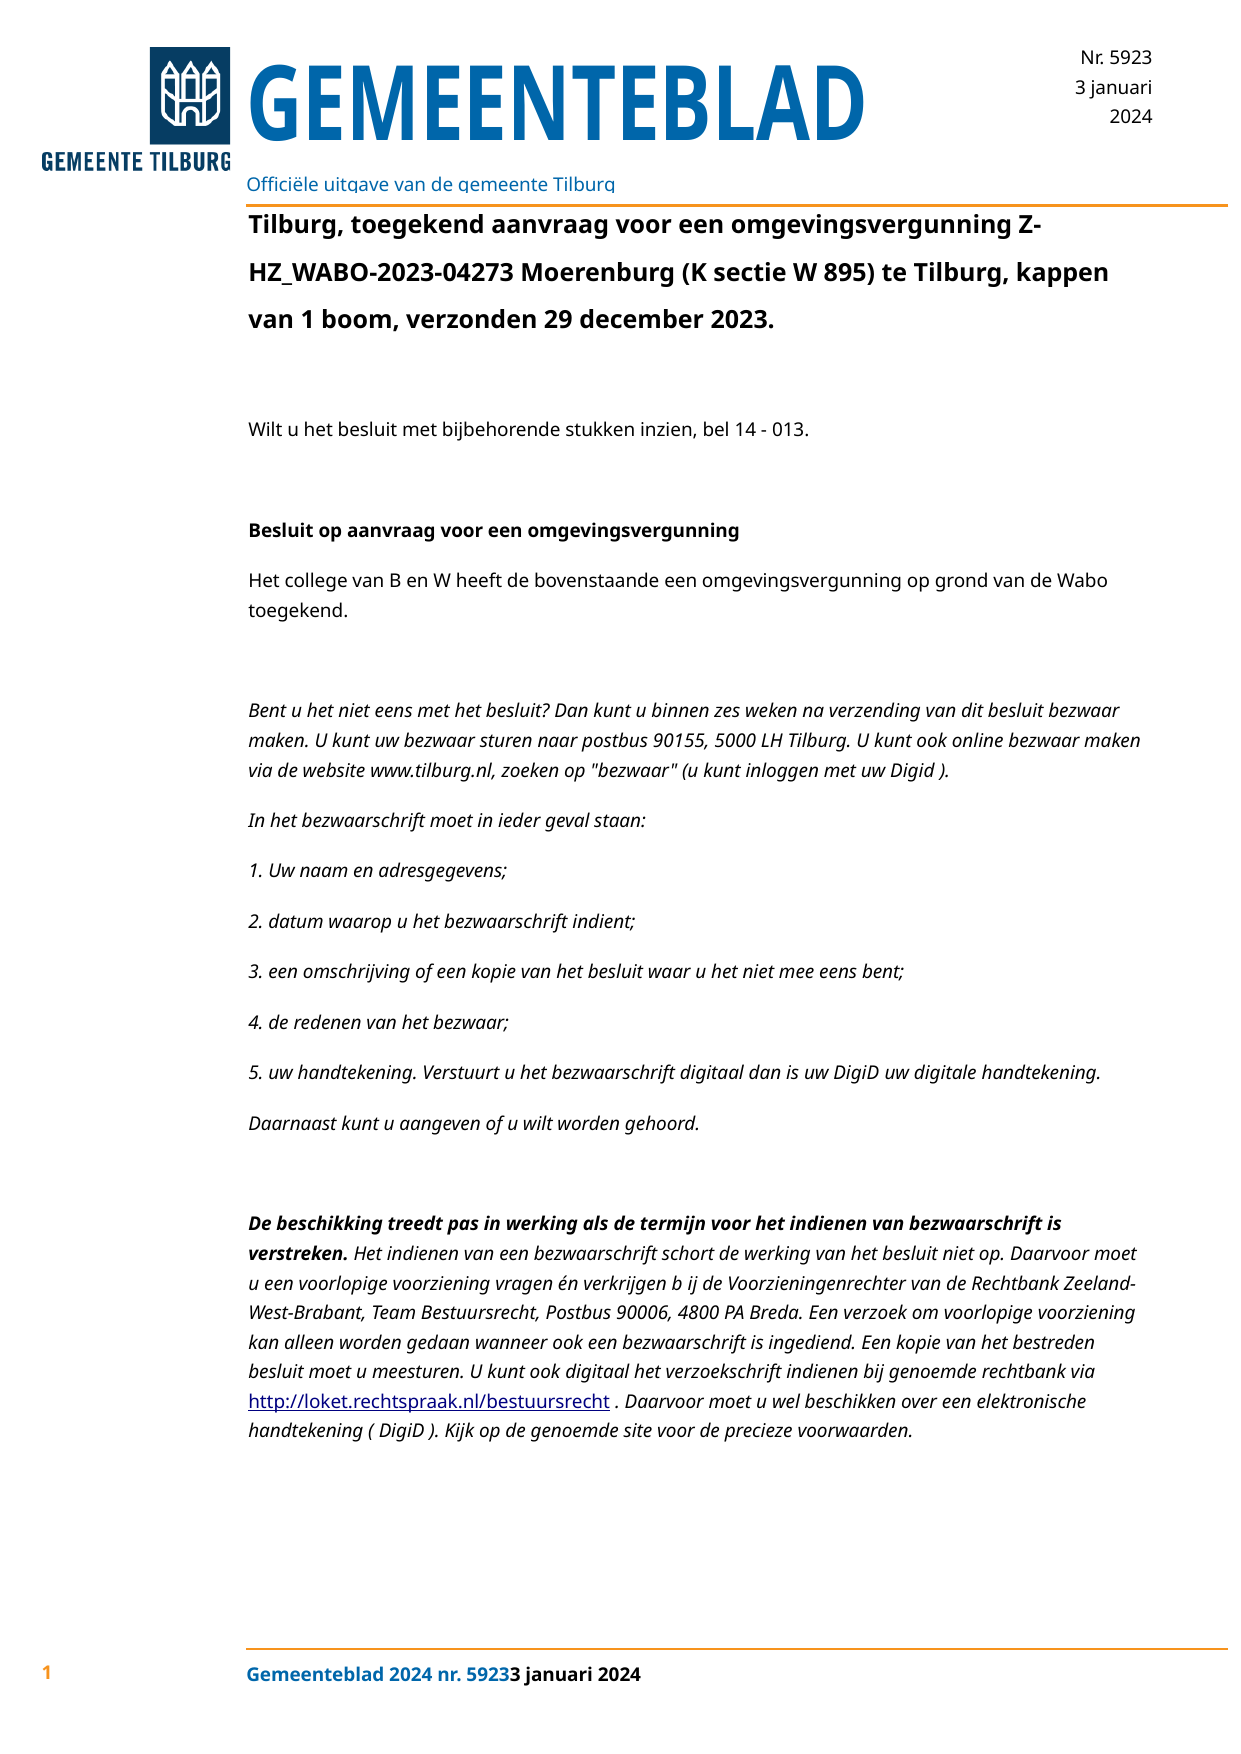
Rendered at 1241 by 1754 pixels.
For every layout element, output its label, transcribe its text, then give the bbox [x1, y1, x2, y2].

text 2. datum waarop u het bezwaarschrift indient; [248, 908, 1152, 934]
text 4. de redenen van het bezwaar; [248, 1009, 1152, 1034]
text De beschikking treedt pas in werking als de termijn voor het indienen van bezwaarschrift is verstreken. Het indienen van een bezwaarschrift schort de werking van het besluit niet op. Daarvoor moet u een voorlopige voorziening vragen én verkrijgen b ij de Voorzieningenrechter van de Rechtbank Zeeland-West-Brabant, Team Bestuursrecht, Postbus 90006, 4800 PA Breda. Een verzoek om voorlopige voorziening kan alleen worden gedaan wanneer ook een bezwaarschrift is ingediend. Een kopie van het bestreden besluit moet u meesturen. U kunt ook digitaal het verzoekschrift indienen bij genoemde rechtbank via http://loket.rechtspraak.nl/bestuursrecht . Daarvoor moet u wel beschikken over een elektronische handtekening ( DigiD ). Kijk op de genoemde site voor de precieze voorwaarden. [248, 1211, 1152, 1443]
text Bent u het niet eens met het besluit? Dan kunt u binnen zes weken na verzending van dit besluit bezwaar maken. U kunt uw bezwaar sturen naar postbus 90155, 5000 LH Tilburg. U kunt ook online bezwaar maken via de website www.tilburg.nl, zoeken op "bezwaar" (u kunt inloggen met uw Digid ). [248, 698, 1152, 782]
text 3. een omschrijving of een kopie van het besluit waar u het niet mee eens bent; [248, 958, 1152, 984]
text Wilt u het besluit met bijbehorende stukken inzien, bel 14 - 013. [248, 416, 1152, 442]
text Tilburg, toegekend aanvraag voor een omgevingsvergunning Z-HZ_WABO-2023-04273 Moerenburg (K sectie W 895) te Tilburg, kappen van 1 boom, verzonden 29 december 2023. [248, 207, 1152, 336]
text Besluit op aanvraag voor een omgevingsvergunning [248, 517, 1152, 542]
text Het college van B en W heeft de bovenstaande een omgevingsvergunning op grond van de Wabo toegekend. [248, 567, 1152, 622]
text In het bezwaarschrift moet in ieder geval staan: [248, 807, 1152, 833]
text 1. Uw naam en adresgegevens; [248, 858, 1152, 883]
picture [41, 47, 231, 172]
text Daarnaast kunt u aangeven of u wilt worden gehoord. [248, 1110, 1152, 1135]
text 5. uw handtekening. Verstuurt u het bezwaarschrift digitaal dan is uw DigiD uw digitale handtekening. [248, 1059, 1152, 1085]
